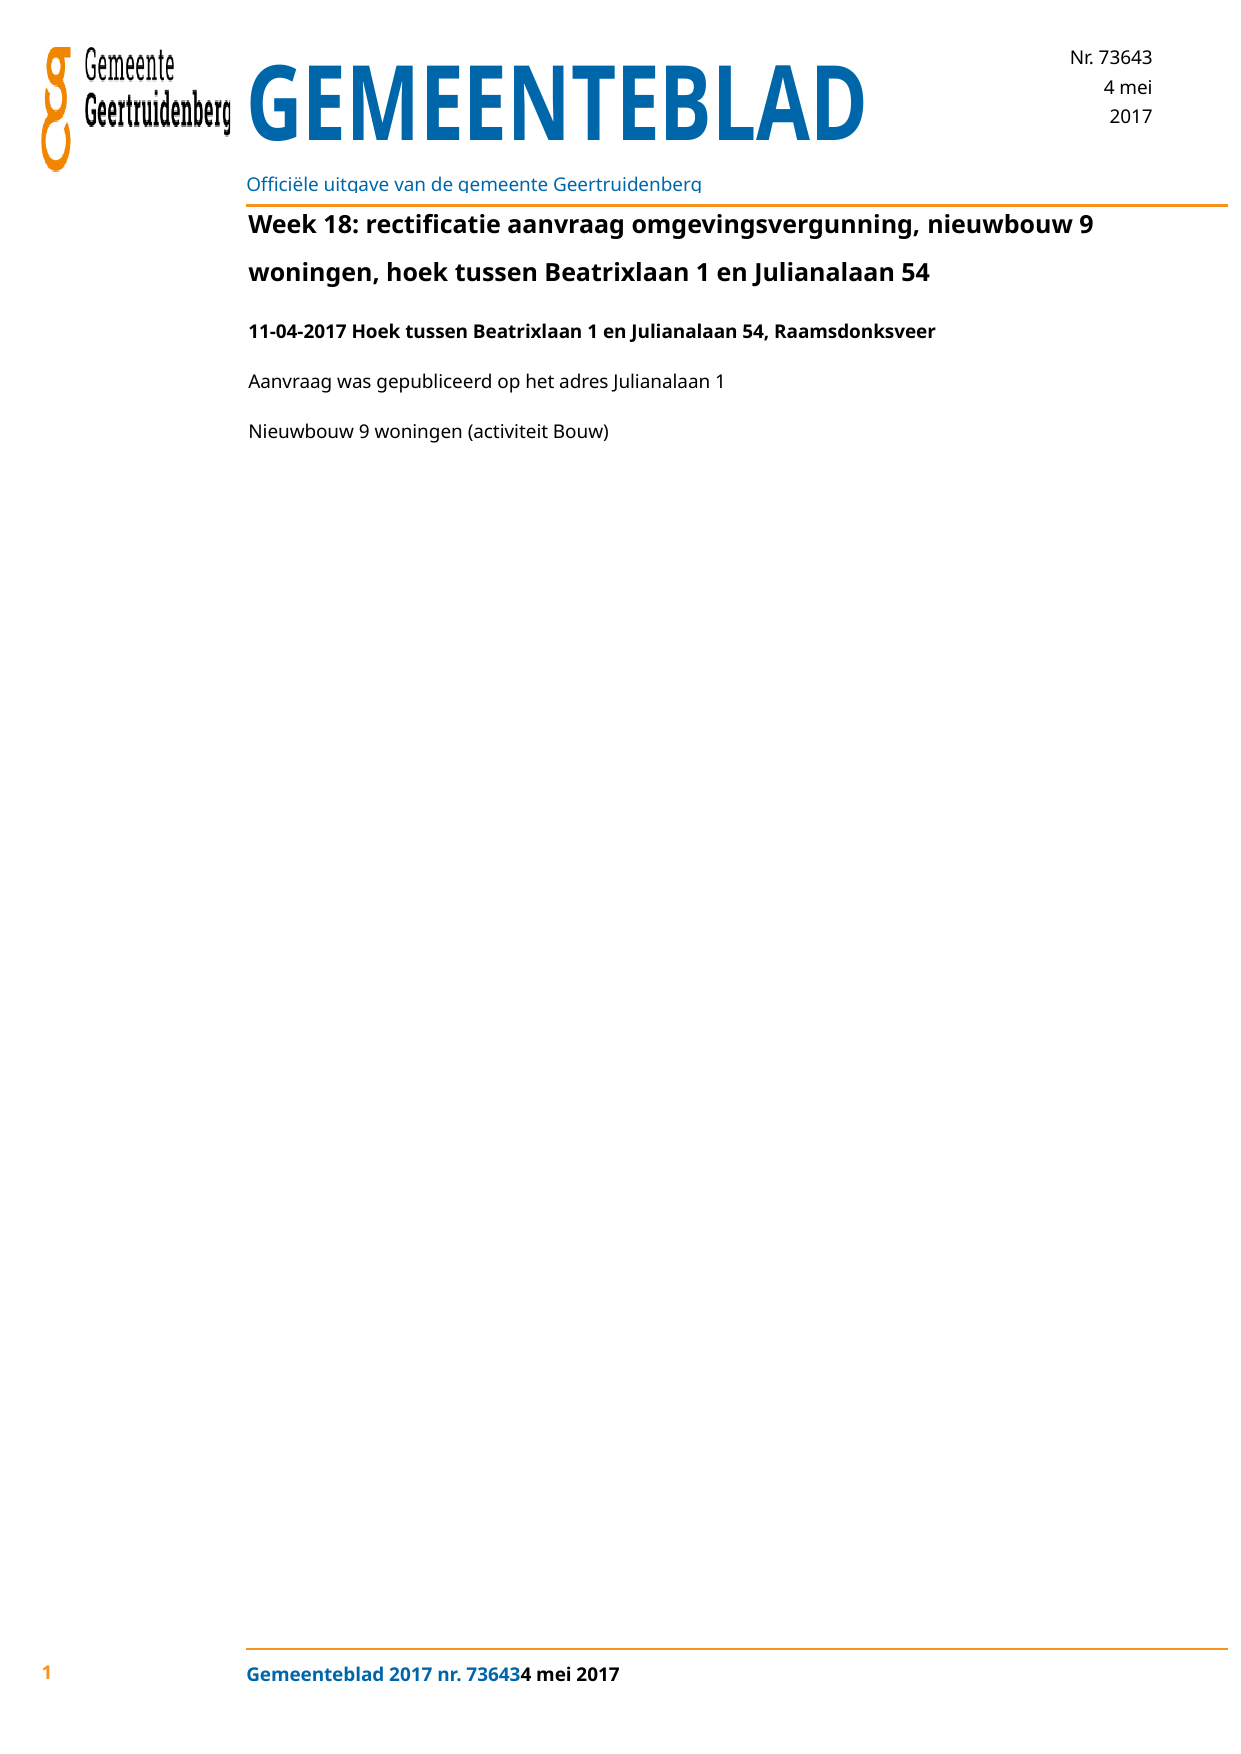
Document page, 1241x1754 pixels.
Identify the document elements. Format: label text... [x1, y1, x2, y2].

text Aanvraag was gepubliceerd op het adres Julianalaan 1 [248, 368, 1152, 394]
text 11-04-2017 Hoek tussen Beatrixlaan 1 en Julianalaan 54, Raamsdonksveer [248, 318, 1152, 344]
text Week 18: rectificatie aanvraag omgevingsvergunning, nieuwbouw 9 woningen, hoek tussen Beatrixlaan 1 en Julianalaan 54 [248, 207, 1152, 288]
picture [41, 47, 231, 172]
text Nieuwbouw 9 woningen (activiteit Bouw) [248, 419, 1152, 444]
